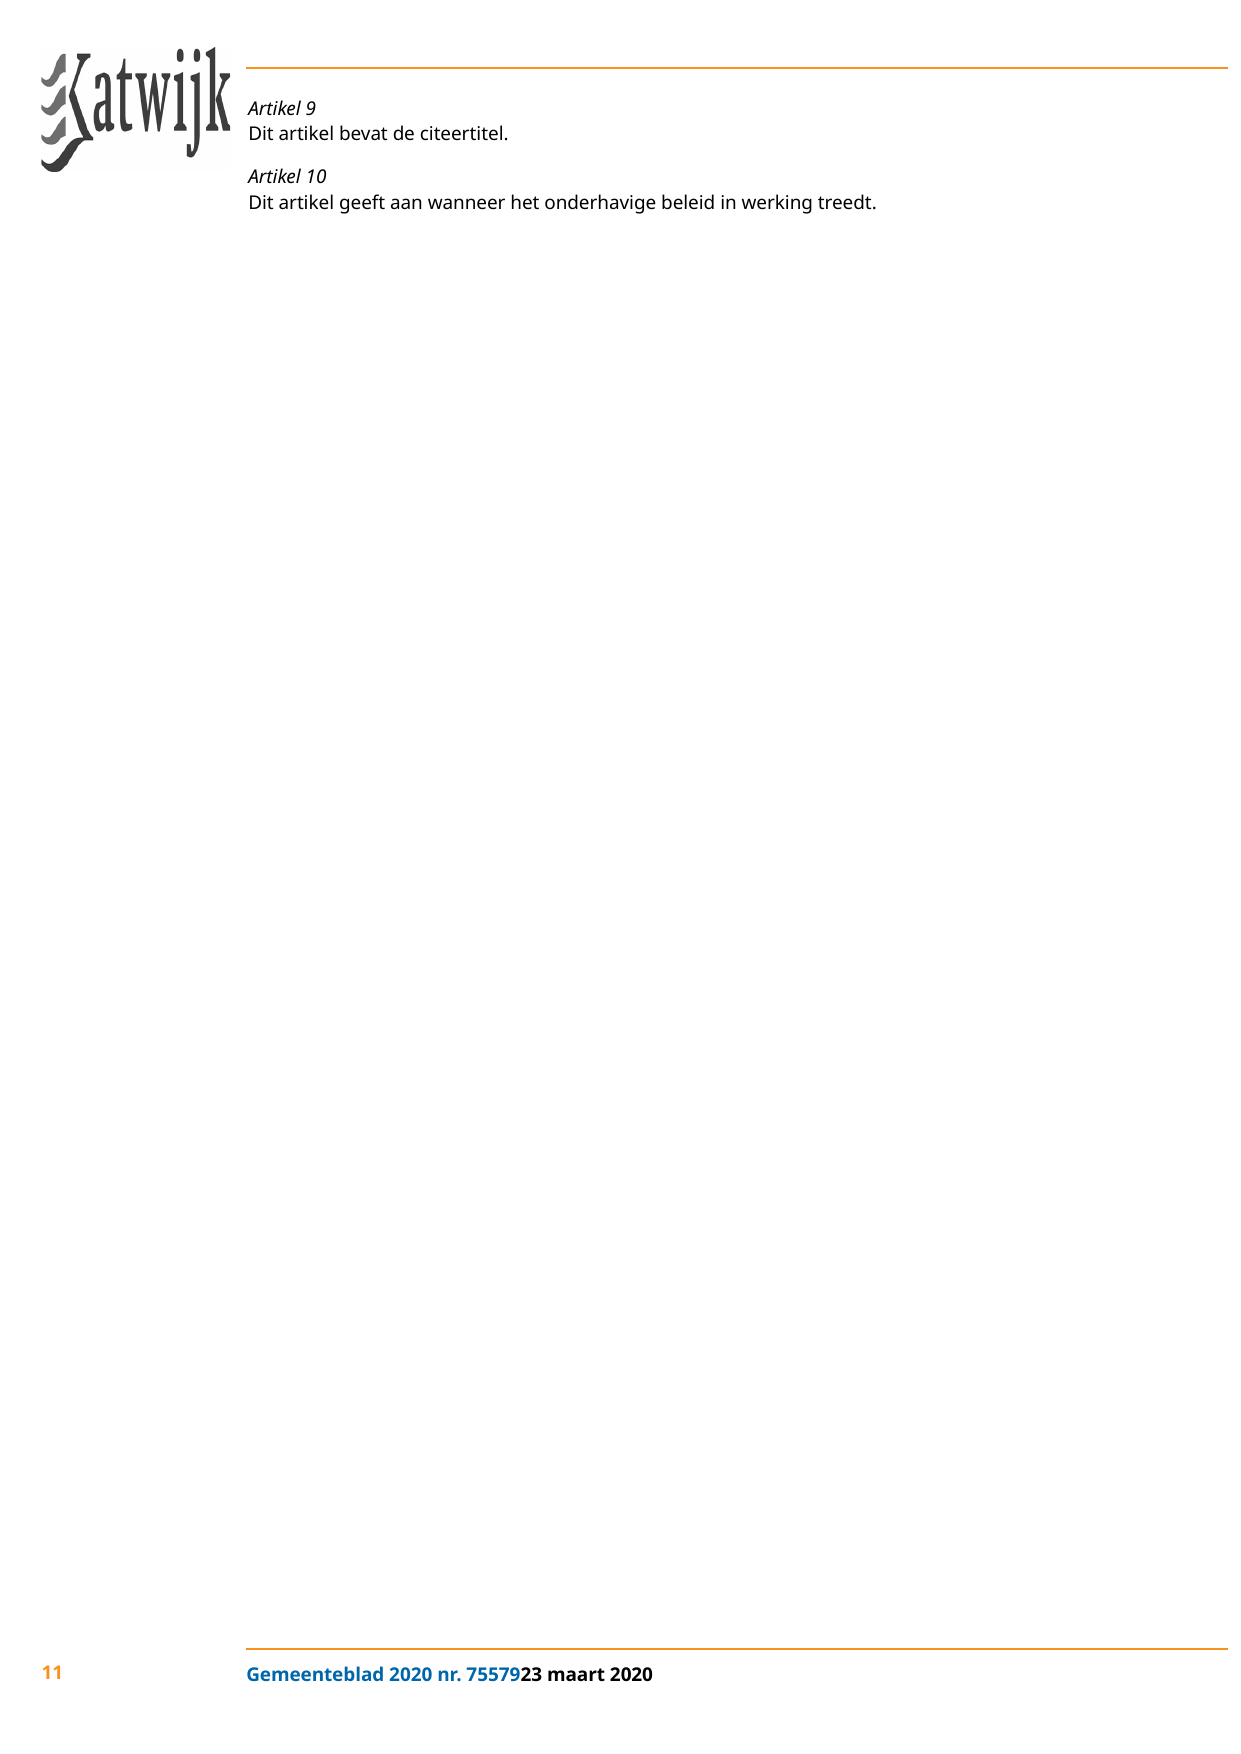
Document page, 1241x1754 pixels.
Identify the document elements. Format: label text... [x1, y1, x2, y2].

text Artikel 10 [248, 164, 1152, 189]
text Dit artikel bevat de citeertitel. [248, 121, 1152, 146]
text Dit artikel geeft aan wanneer het onderhavige beleid in werking treedt. [248, 189, 1152, 215]
text Artikel 9 [248, 95, 1152, 121]
picture [41, 47, 231, 172]
